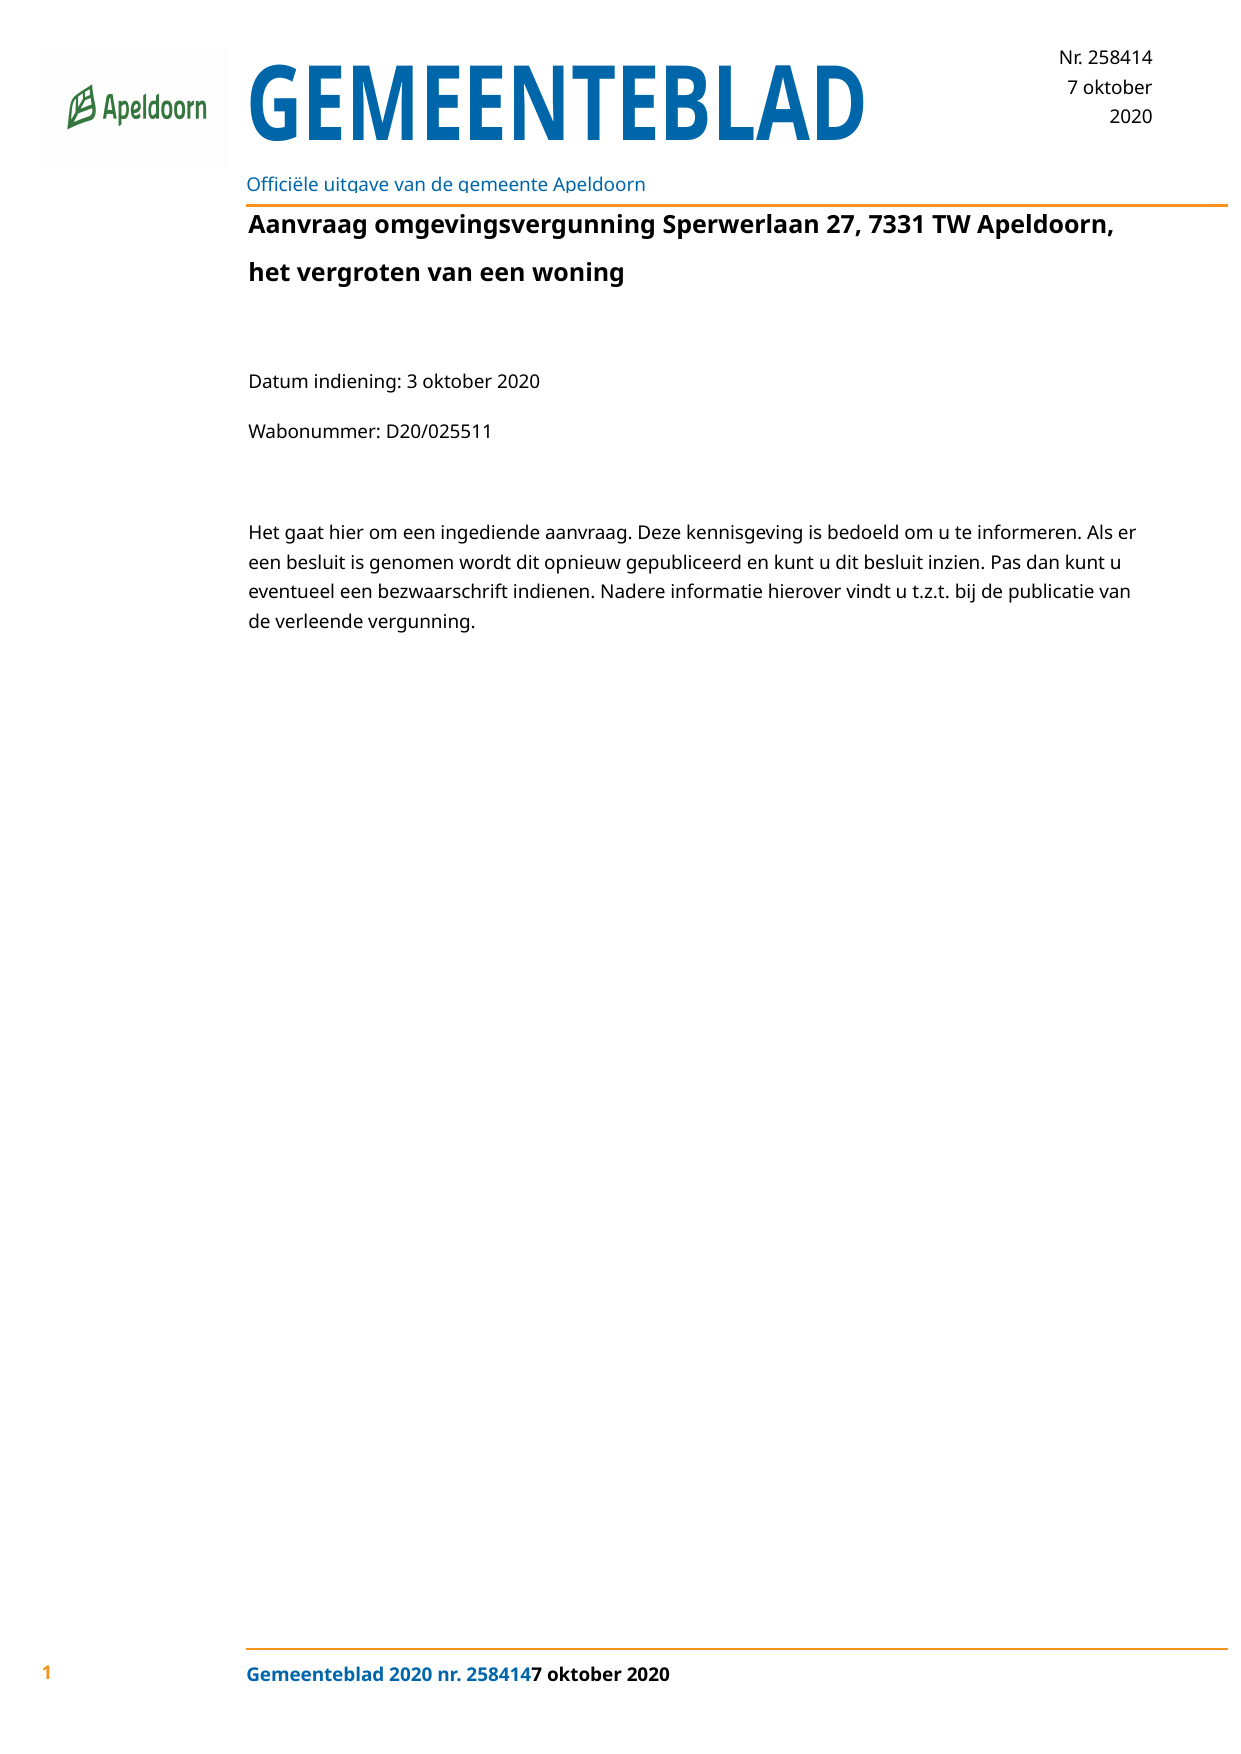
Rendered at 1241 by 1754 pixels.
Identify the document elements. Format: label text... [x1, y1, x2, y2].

text Het gaat hier om een ingediende aanvraag. Deze kennisgeving is bedoeld om u te informeren. Als er een besluit is genomen wordt dit opnieuw gepubliceerd en kunt u dit besluit inzien. Pas dan kunt u eventueel een bezwaarschrift indienen. Nadere informatie hierover vindt u t.z.t. bij de publicatie van de verleende vergunning. [248, 519, 1152, 634]
text Datum indiening: 3 oktober 2020 [248, 368, 1152, 394]
text Aanvraag omgevingsvergunning Sperwerlaan 27, 7331 TW Apeldoorn, het vergroten van een woning [248, 207, 1152, 288]
text Wabonummer: D20/025511 [248, 419, 1152, 444]
picture [41, 47, 231, 172]
